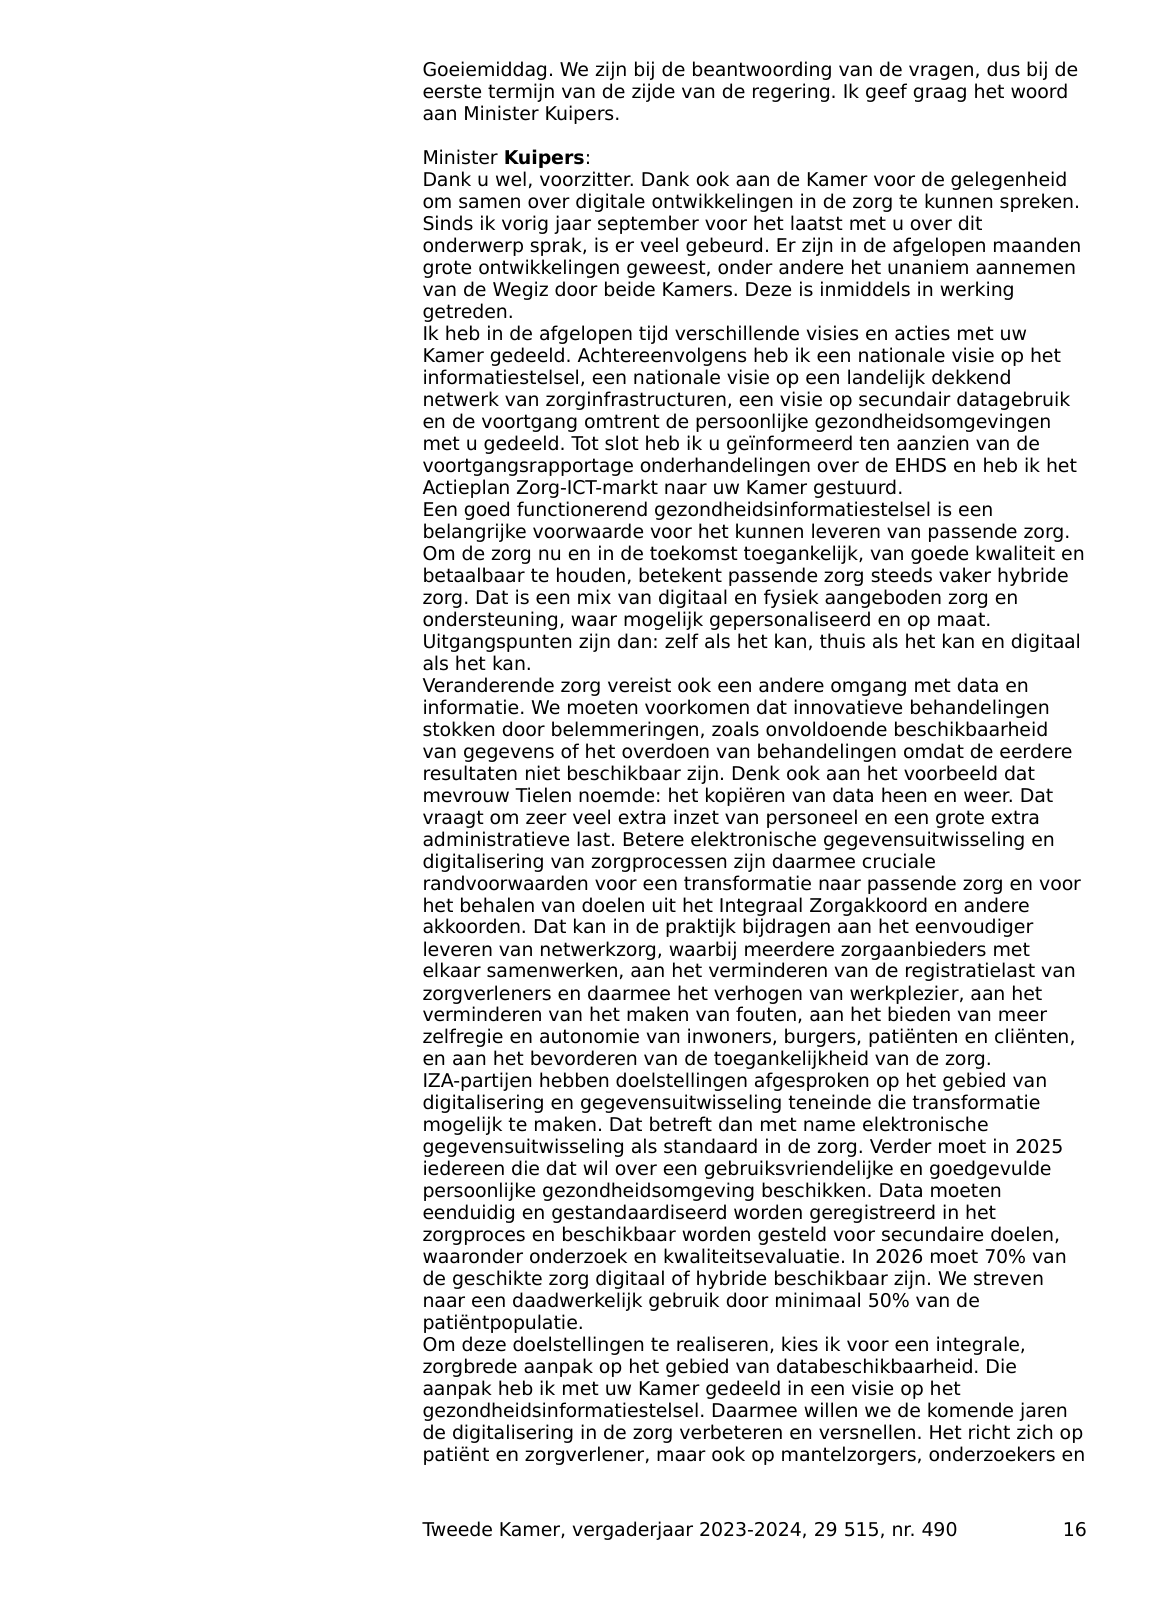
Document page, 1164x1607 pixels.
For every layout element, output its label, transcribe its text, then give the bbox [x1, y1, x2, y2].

text Om deze doelstellingen te realiseren, kies ik voor een integrale, zorgbrede aanpak op het gebied van databeschikbaarheid. Die aanpak heb ik met uw Kamer gedeeld in een visie op het gezondheidsinformatiestelsel. Daarmee willen we de komende jaren de digitalisering in de zorg verbeteren en versnellen. Het richt zich op patiënt en zorgverlener, maar ook op mantelzorgers, onderzoekers en [422, 1334, 1087, 1466]
text Goeiemiddag. We zijn bij de beantwoording van de vragen, dus bij de eerste termijn van de zijde van de regering. Ik geef graag het woord aan Minister Kuipers. [422, 59, 1087, 125]
text IZA-partijen hebben doelstellingen afgesproken op het gebied van digitalisering en gegevensuitwisseling teneinde die transformatie mogelijk te maken. Dat betreft dan met name elektronische gegevensuitwisseling als standaard in de zorg. Verder moet in 2025 iedereen die dat wil over een gebruiksvriendelijke en goedgevulde persoonlijke gezondheidsomgeving beschikken. Data moeten eenduidig en gestandaardiseerd worden geregistreerd in het zorgproces en beschikbaar worden gesteld voor secundaire doelen, waaronder onderzoek en kwaliteitsevaluatie. In 2026 moet 70% van de geschikte zorg digitaal of hybride beschikbaar zijn. We streven naar een daadwerkelijk gebruik door minimaal 50% van de patiëntpopulatie. [422, 1070, 1087, 1334]
text Ik heb in de afgelopen tijd verschillende visies en acties met uw Kamer gedeeld. Achtereenvolgens heb ik een nationale visie op het informatiestelsel, een nationale visie op een landelijk dekkend netwerk van zorginfrastructuren, een visie op secundair datagebruik en de voortgang omtrent de persoonlijke gezondheidsomgevingen met u gedeeld. Tot slot heb ik u geïnformeerd ten aanzien van de voortgangsrapportage onderhandelingen over de EHDS en heb ik het Actieplan Zorg-ICT-markt naar uw Kamer gestuurd. [422, 323, 1087, 499]
text Minister Kuipers: [422, 147, 1087, 169]
text Veranderende zorg vereist ook een andere omgang met data en informatie. We moeten voorkomen dat innovatieve behandelingen stokken door belemmeringen, zoals onvoldoende beschikbaarheid van gegevens of het overdoen van behandelingen omdat de eerdere resultaten niet beschikbaar zijn. Denk ook aan het voorbeeld dat mevrouw Tielen noemde: het kopiëren van data heen en weer. Dat vraagt om zeer veel extra inzet van personeel en een grote extra administratieve last. Betere elektronische gegevensuitwisseling en digitalisering van zorgprocessen zijn daarmee cruciale randvoorwaarden voor een transformatie naar passende zorg en voor het behalen van doelen uit het Integraal Zorgakkoord en andere akkoorden. Dat kan in de praktijk bijdragen aan het eenvoudiger leveren van netwerkzorg, waarbij meerdere zorgaanbieders met elkaar samenwerken, aan het verminderen van de registratielast van zorgverleners en daarmee het verhogen van werkplezier, aan het verminderen van het maken van fouten, aan het bieden van meer zelfregie en autonomie van inwoners, burgers, patiënten en cliënten, en aan het bevorderen van de toegankelijkheid van de zorg. [422, 675, 1087, 1070]
text Dank u wel, voorzitter. Dank ook aan de Kamer voor de gelegenheid om samen over digitale ontwikkelingen in de zorg te kunnen spreken. Sinds ik vorig jaar september voor het laatst met u over dit onderwerp sprak, is er veel gebeurd. Er zijn in de afgelopen maanden grote ontwikkelingen geweest, onder andere het unaniem aannemen van de Wegiz door beide Kamers. Deze is inmiddels in werking getreden. [422, 169, 1087, 323]
text Een goed functionerend gezondheidsinformatiestelsel is een belangrijke voorwaarde voor het kunnen leveren van passende zorg. Om de zorg nu en in de toekomst toegankelijk, van goede kwaliteit en betaalbaar te houden, betekent passende zorg steeds vaker hybride zorg. Dat is een mix van digitaal en fysiek aangeboden zorg en ondersteuning, waar mogelijk gepersonaliseerd en op maat. Uitgangspunten zijn dan: zelf als het kan, thuis als het kan en digitaal als het kan. [422, 499, 1087, 675]
